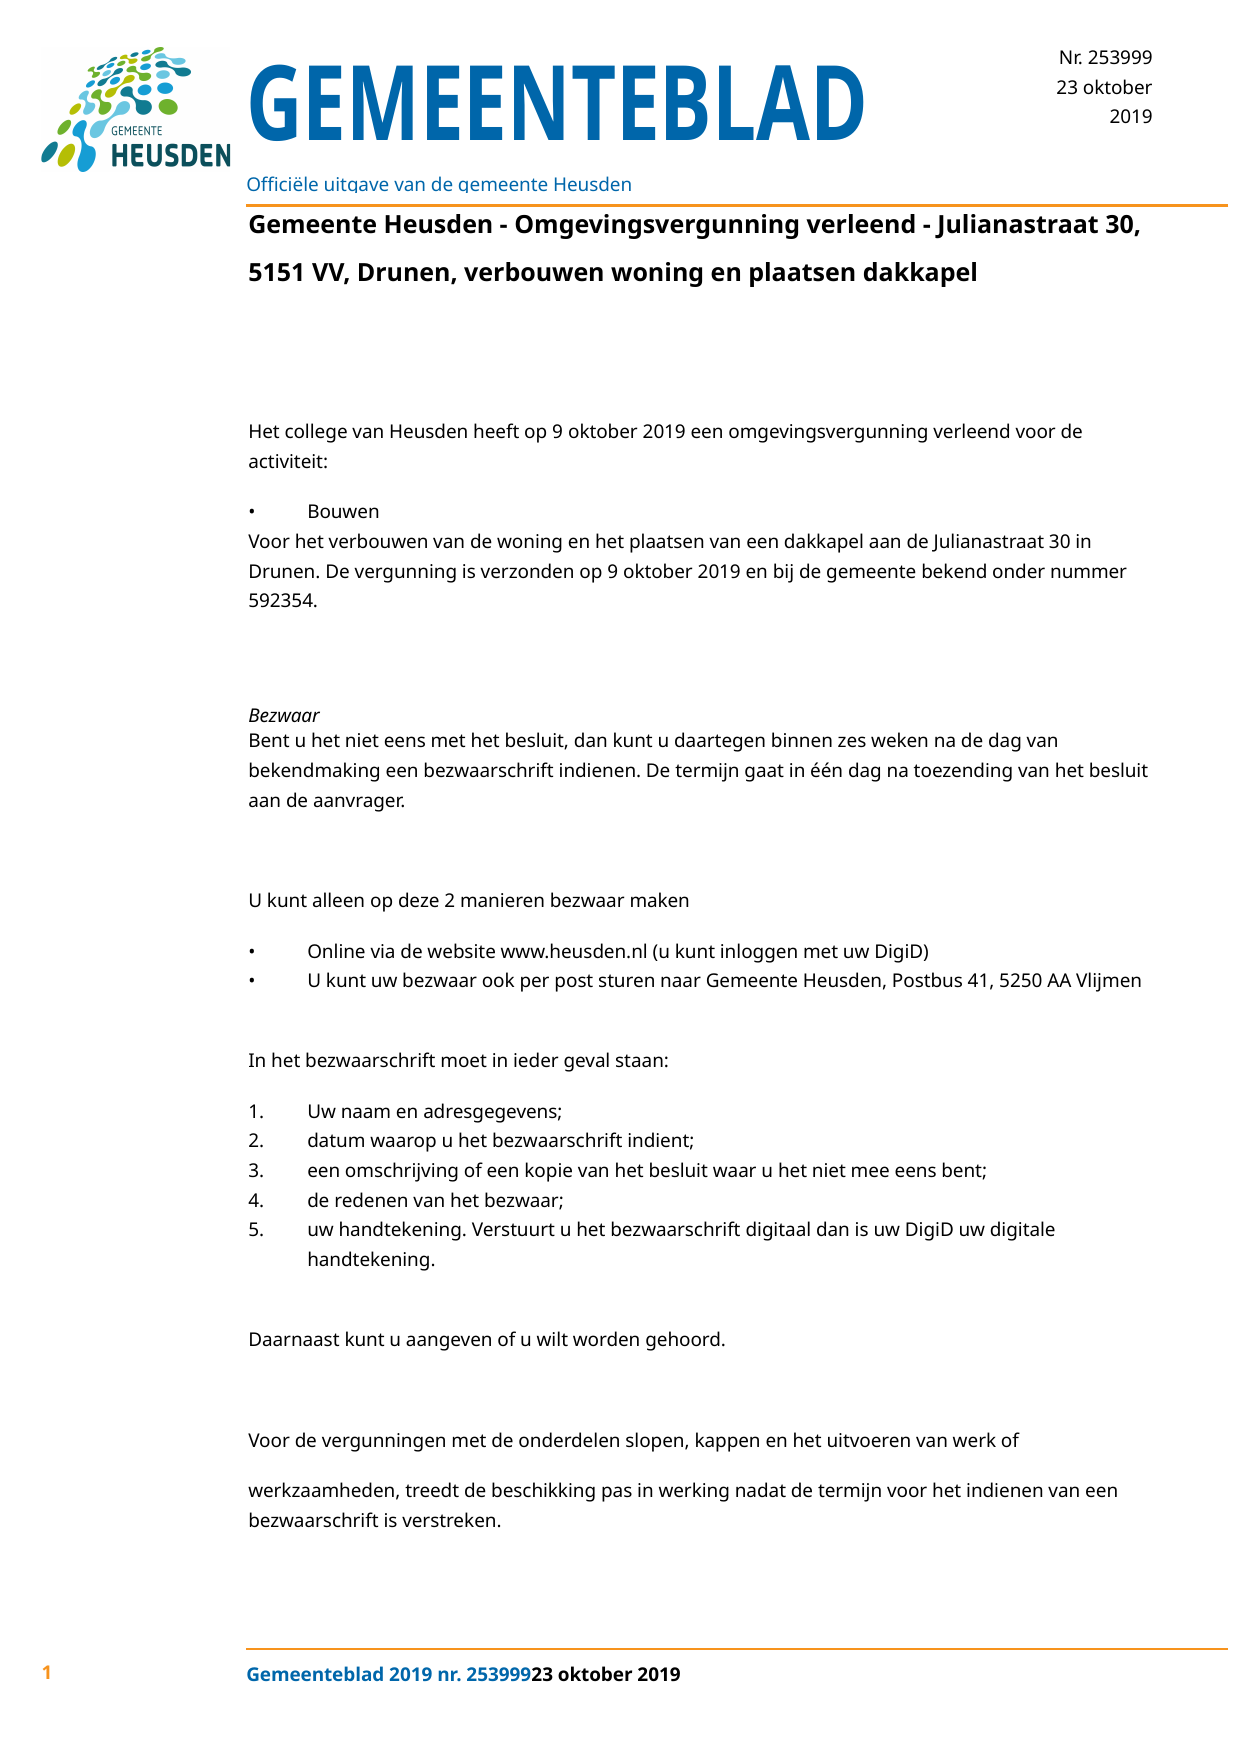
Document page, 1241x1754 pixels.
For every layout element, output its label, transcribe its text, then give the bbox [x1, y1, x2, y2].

text Voor het verbouwen van de woning en het plaatsen van een dakkapel aan de Julianastraat 30 in Drunen. De vergunning is verzonden op 9 oktober 2019 en bij de gemeente bekend onder nummer 592354. [248, 528, 1152, 613]
list een omschrijving of een kopie van het besluit waar u het niet mee eens bent; [248, 1157, 1152, 1183]
list de redenen van het bezwaar; [248, 1187, 1152, 1212]
text In het bezwaarschrift moet in ieder geval staan: [248, 1048, 1152, 1073]
list Uw naam en adresgegevens; [248, 1098, 1152, 1124]
list Online via de website www.heusden.nl (u kunt inloggen met uw DigiD) [248, 938, 1152, 964]
list uw handtekening. Verstuurt u het bezwaarschrift digitaal dan is uw DigiD uw digitale handtekening. [248, 1216, 1152, 1272]
text Gemeente Heusden - Omgevingsvergunning verleend - Julianastraat 30, 5151 VV, Drunen, verbouwen woning en plaatsen dakkapel [248, 207, 1152, 288]
text Bent u het niet eens met het besluit, dan kunt u daartegen binnen zes weken na de dag van bekendmaking een bezwaarschrift indienen. De termijn gaat in één dag na toezending van het besluit aan de aanvrager. [248, 728, 1152, 812]
picture [41, 47, 231, 172]
text Bezwaar [248, 702, 1152, 728]
text Daarnaast kunt u aangeven of u wilt worden gehoord. [248, 1326, 1152, 1352]
list Bouwen [248, 499, 1152, 524]
text Het college van Heusden heeft op 9 oktober 2019 een omgevingsvergunning verleend voor de activiteit: [248, 419, 1152, 474]
text U kunt alleen op deze 2 manieren bezwaar maken [248, 888, 1152, 913]
list datum waarop u het bezwaarschrift indient; [248, 1128, 1152, 1153]
text werkzaamheden, treedt de beschikking pas in werking nadat de termijn voor het indienen van een bezwaarschrift is verstreken. [248, 1477, 1152, 1532]
list U kunt uw bezwaar ook per post sturen naar Gemeente Heusden, Postbus 41, 5250 AA Vlijmen [248, 968, 1152, 993]
text Voor de vergunningen met de onderdelen slopen, kappen en het uitvoeren van werk of [248, 1427, 1152, 1452]
